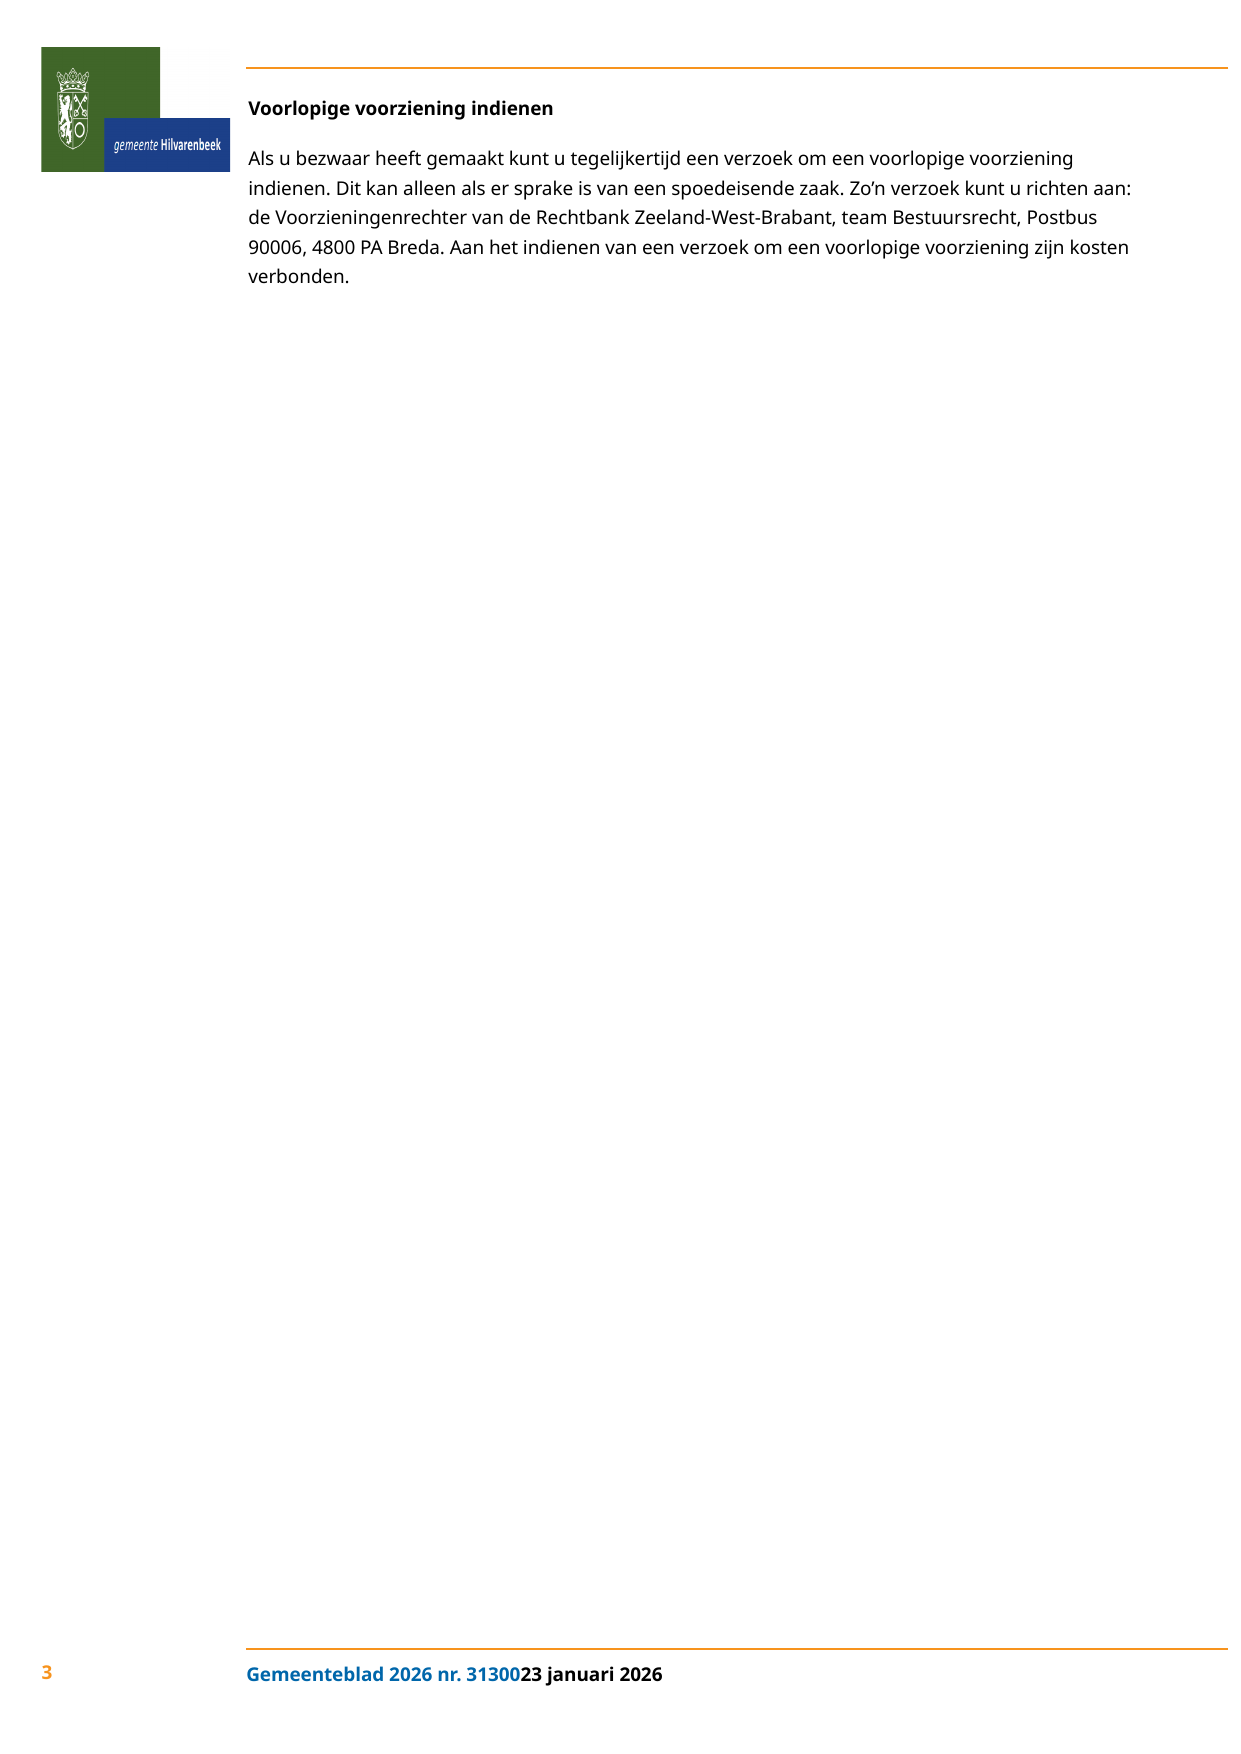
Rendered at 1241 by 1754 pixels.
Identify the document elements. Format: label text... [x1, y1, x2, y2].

picture [41, 47, 231, 172]
text Als u bezwaar heeft gemaakt kunt u tegelijkertijd een verzoek om een voorlopige voorziening indienen. Dit kan alleen als er sprake is van een spoedeisende zaak. Zo’n verzoek kunt u richten aan: de Voorzieningenrechter van de Rechtbank Zeeland-West-Brabant, team Bestuursrecht, Postbus 90006, 4800 PA Breda. Aan het indienen van een verzoek om een voorlopige voorziening zijn kosten verbonden. [248, 145, 1152, 289]
text Voorlopige voorziening indienen [248, 95, 1152, 121]
